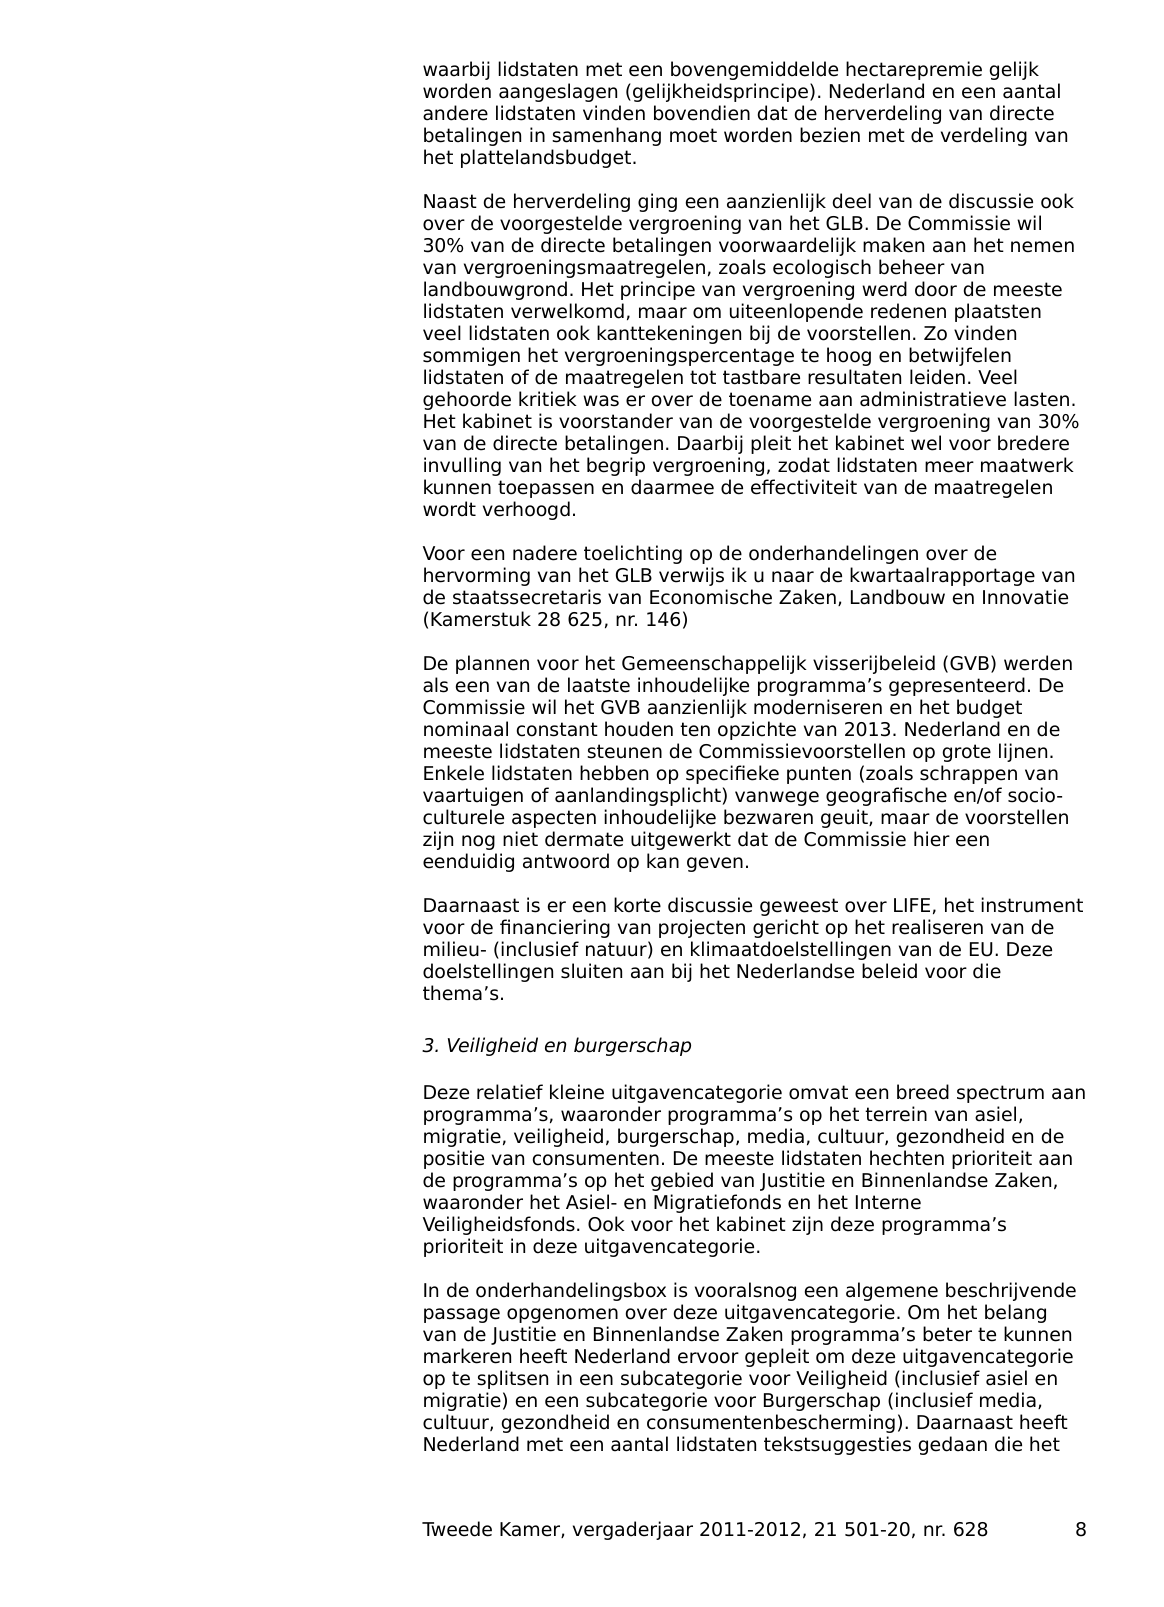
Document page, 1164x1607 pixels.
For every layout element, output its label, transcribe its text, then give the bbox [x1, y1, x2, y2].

text Naast de herverdeling ging een aanzienlijk deel van de discussie ook over de voorgestelde vergroening van het GLB. De Commissie wil 30% van de directe betalingen voorwaardelijk maken aan het nemen van vergroeningsmaatregelen, zoals ecologisch beheer van landbouwgrond. Het principe van vergroening werd door de meeste lidstaten verwelkomd, maar om uiteenlopende redenen plaatsten veel lidstaten ook kanttekeningen bij de voorstellen. Zo vinden sommigen het vergroeningspercentage te hoog en betwijfelen lidstaten of de maatregelen tot tastbare resultaten leiden. Veel gehoorde kritiek was er over de toename aan administratieve lasten. Het kabinet is voorstander van de voorgestelde vergroening van 30% van de directe betalingen. Daarbij pleit het kabinet wel voor bredere invulling van het begrip vergroening, zodat lidstaten meer maatwerk kunnen toepassen en daarmee de effectiviteit van de maatregelen wordt verhoogd. [422, 191, 1087, 521]
text Deze relatief kleine uitgavencategorie omvat een breed spectrum aan programma’s, waaronder programma’s op het terrein van asiel, migratie, veiligheid, burgerschap, media, cultuur, gezondheid en de positie van consumenten. De meeste lidstaten hechten prioriteit aan de programma’s op het gebied van Justitie en Binnenlandse Zaken, waaronder het Asiel- en Migratiefonds en het Interne Veiligheidsfonds. Ook voor het kabinet zijn deze programma’s prioriteit in deze uitgavencategorie. [422, 1082, 1087, 1258]
text Daarnaast is er een korte discussie geweest over LIFE, het instrument voor de financiering van projecten gericht op het realiseren van de milieu- (inclusief natuur) en klimaatdoelstellingen van de EU. Deze doelstellingen sluiten aan bij het Nederlandse beleid voor die thema’s. [422, 895, 1087, 1005]
text Voor een nadere toelichting op de onderhandelingen over de hervorming van het GLB verwijs ik u naar de kwartaalrapportage van de staatssecretaris van Economische Zaken, Landbouw en Innovatie (Kamerstuk 28 625, nr. 146) [422, 543, 1087, 631]
text De plannen voor het Gemeenschappelijk visserijbeleid (GVB) werden als een van de laatste inhoudelijke programma’s gepresenteerd. De Commissie wil het GVB aanzienlijk moderniseren en het budget nominaal constant houden ten opzichte van 2013. Nederland en de meeste lidstaten steunen de Commissievoorstellen op grote lijnen. Enkele lidstaten hebben op specifieke punten (zoals schrappen van vaartuigen of aanlandingsplicht) vanwege geografische en/of socio-culturele aspecten inhoudelijke bezwaren geuit, maar de voorstellen zijn nog niet dermate uitgewerkt dat de Commissie hier een eenduidig antwoord op kan geven. [422, 653, 1087, 873]
subtitle 3. Veiligheid en burgerschap [422, 1035, 1087, 1057]
text waarbij lidstaten met een bovengemiddelde hectarepremie gelijk worden aangeslagen (gelijkheidsprincipe). Nederland en een aantal andere lidstaten vinden bovendien dat de herverdeling van directe betalingen in samenhang moet worden bezien met de verdeling van het plattelandsbudget. [422, 59, 1087, 169]
text In de onderhandelingsbox is vooralsnog een algemene beschrijvende passage opgenomen over deze uitgavencategorie. Om het belang van de Justitie en Binnenlandse Zaken programma’s beter te kunnen markeren heeft Nederland ervoor gepleit om deze uitgavencategorie op te splitsen in een subcategorie voor Veiligheid (inclusief asiel en migratie) en een subcategorie voor Burgerschap (inclusief media, cultuur, gezondheid en consumentenbescherming). Daarnaast heeft Nederland met een aantal lidstaten tekstsuggesties gedaan die het [422, 1280, 1087, 1456]
